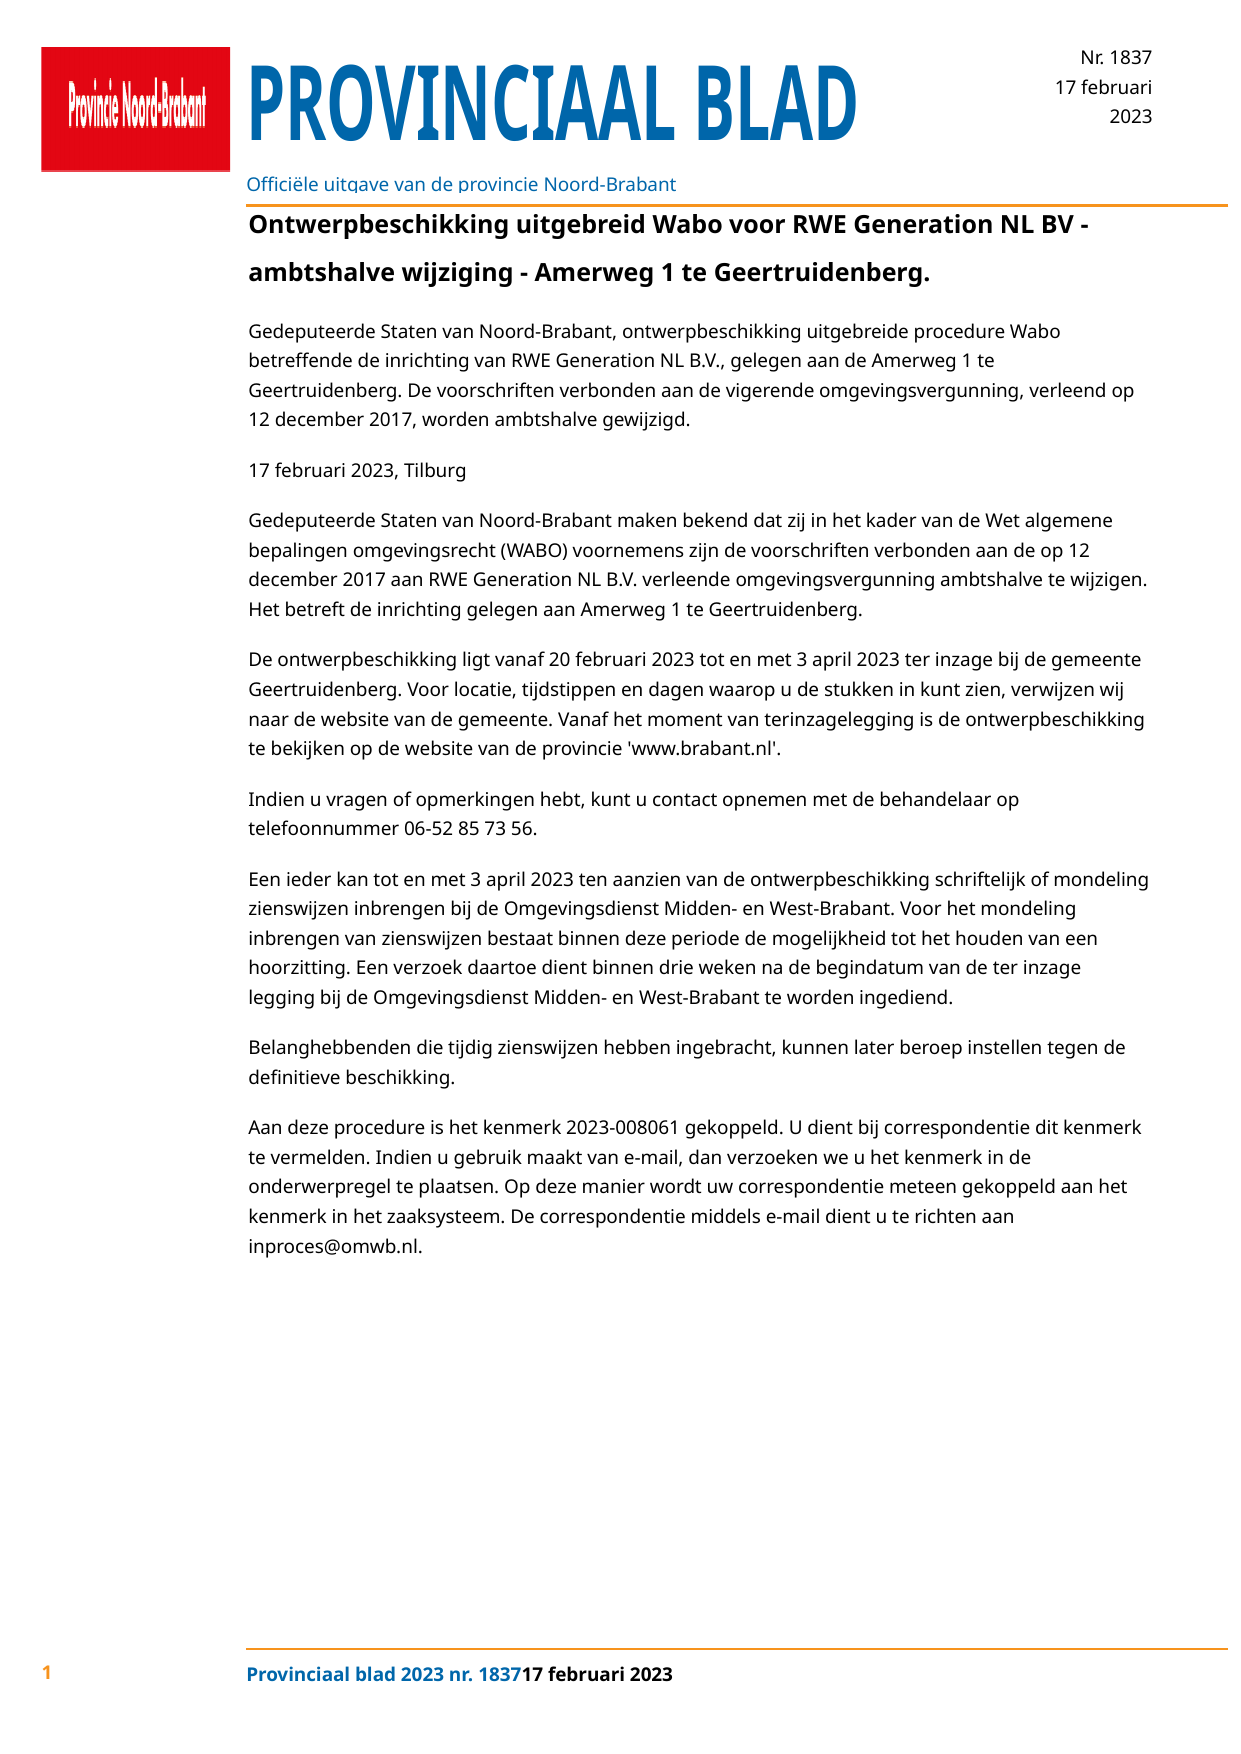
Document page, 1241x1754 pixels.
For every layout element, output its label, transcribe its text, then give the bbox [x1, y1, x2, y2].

text Een ieder kan tot en met 3 april 2023 ten aanzien van de ontwerpbeschikking schriftelijk of mondeling zienswijzen inbrengen bij de Omgevingsdienst Midden- en West-Brabant. Voor het mondeling inbrengen van zienswijzen bestaat binnen deze periode de mogelijkheid tot het houden van een hoorzitting. Een verzoek daartoe dient binnen drie weken na de begindatum van de ter inzage legging bij de Omgevingsdienst Midden- en West-Brabant te worden ingediend. [248, 866, 1152, 1010]
text Gedeputeerde Staten van Noord-Brabant, ontwerpbeschikking uitgebreide procedure Wabo betreffende de inrichting van RWE Generation NL B.V., gelegen aan de Amerweg 1 te Geertruidenberg. De voorschriften verbonden aan de vigerende omgevingsvergunning, verleend op 12 december 2017, worden ambtshalve gewijzigd. [248, 318, 1152, 432]
picture [41, 47, 231, 172]
text Aan deze procedure is het kenmerk 2023-008061 gekoppeld. U dient bij correspondentie dit kenmerk te vermelden. Indien u gebruik maakt van e-mail, dan verzoeken we u het kenmerk in de onderwerpregel te plaatsen. Op deze manier wordt uw correspondentie meteen gekoppeld aan het kenmerk in het zaaksysteem. De correspondentie middels e-mail dient u te richten aan inproces@omwb.nl. [248, 1114, 1152, 1259]
text Indien u vragen of opmerkingen hebt, kunt u contact opnemen met de behandelaar op telefoonnummer 06-52 85 73 56. [248, 786, 1152, 841]
text Belanghebbenden die tijdig zienswijzen hebben ingebracht, kunnen later beroep instellen tegen de definitieve beschikking. [248, 1034, 1152, 1090]
text De ontwerpbeschikking ligt vanaf 20 februari 2023 tot en met 3 april 2023 ter inzage bij de gemeente Geertruidenberg. Voor locatie, tijdstippen en dagen waarop u de stukken in kunt zien, verwijzen wij naar de website van de gemeente. Vanaf het moment van terinzagelegging is de ontwerpbeschikking te bekijken op de website van de provincie 'www.brabant.nl'. [248, 647, 1152, 761]
text 17 februari 2023, Tilburg [248, 457, 1152, 483]
text Ontwerpbeschikking uitgebreid Wabo voor RWE Generation NL BV - ambtshalve wijziging - Amerweg 1 te Geertruidenberg. [248, 207, 1152, 288]
text Gedeputeerde Staten van Noord-Brabant maken bekend dat zij in het kader van de Wet algemene bepalingen omgevingsrecht (WABO) voornemens zijn de voorschriften verbonden aan de op 12 december 2017 aan RWE Generation NL B.V. verleende omgevingsvergunning ambtshalve te wijzigen. Het betreft de inrichting gelegen aan Amerweg 1 te Geertruidenberg. [248, 507, 1152, 622]
